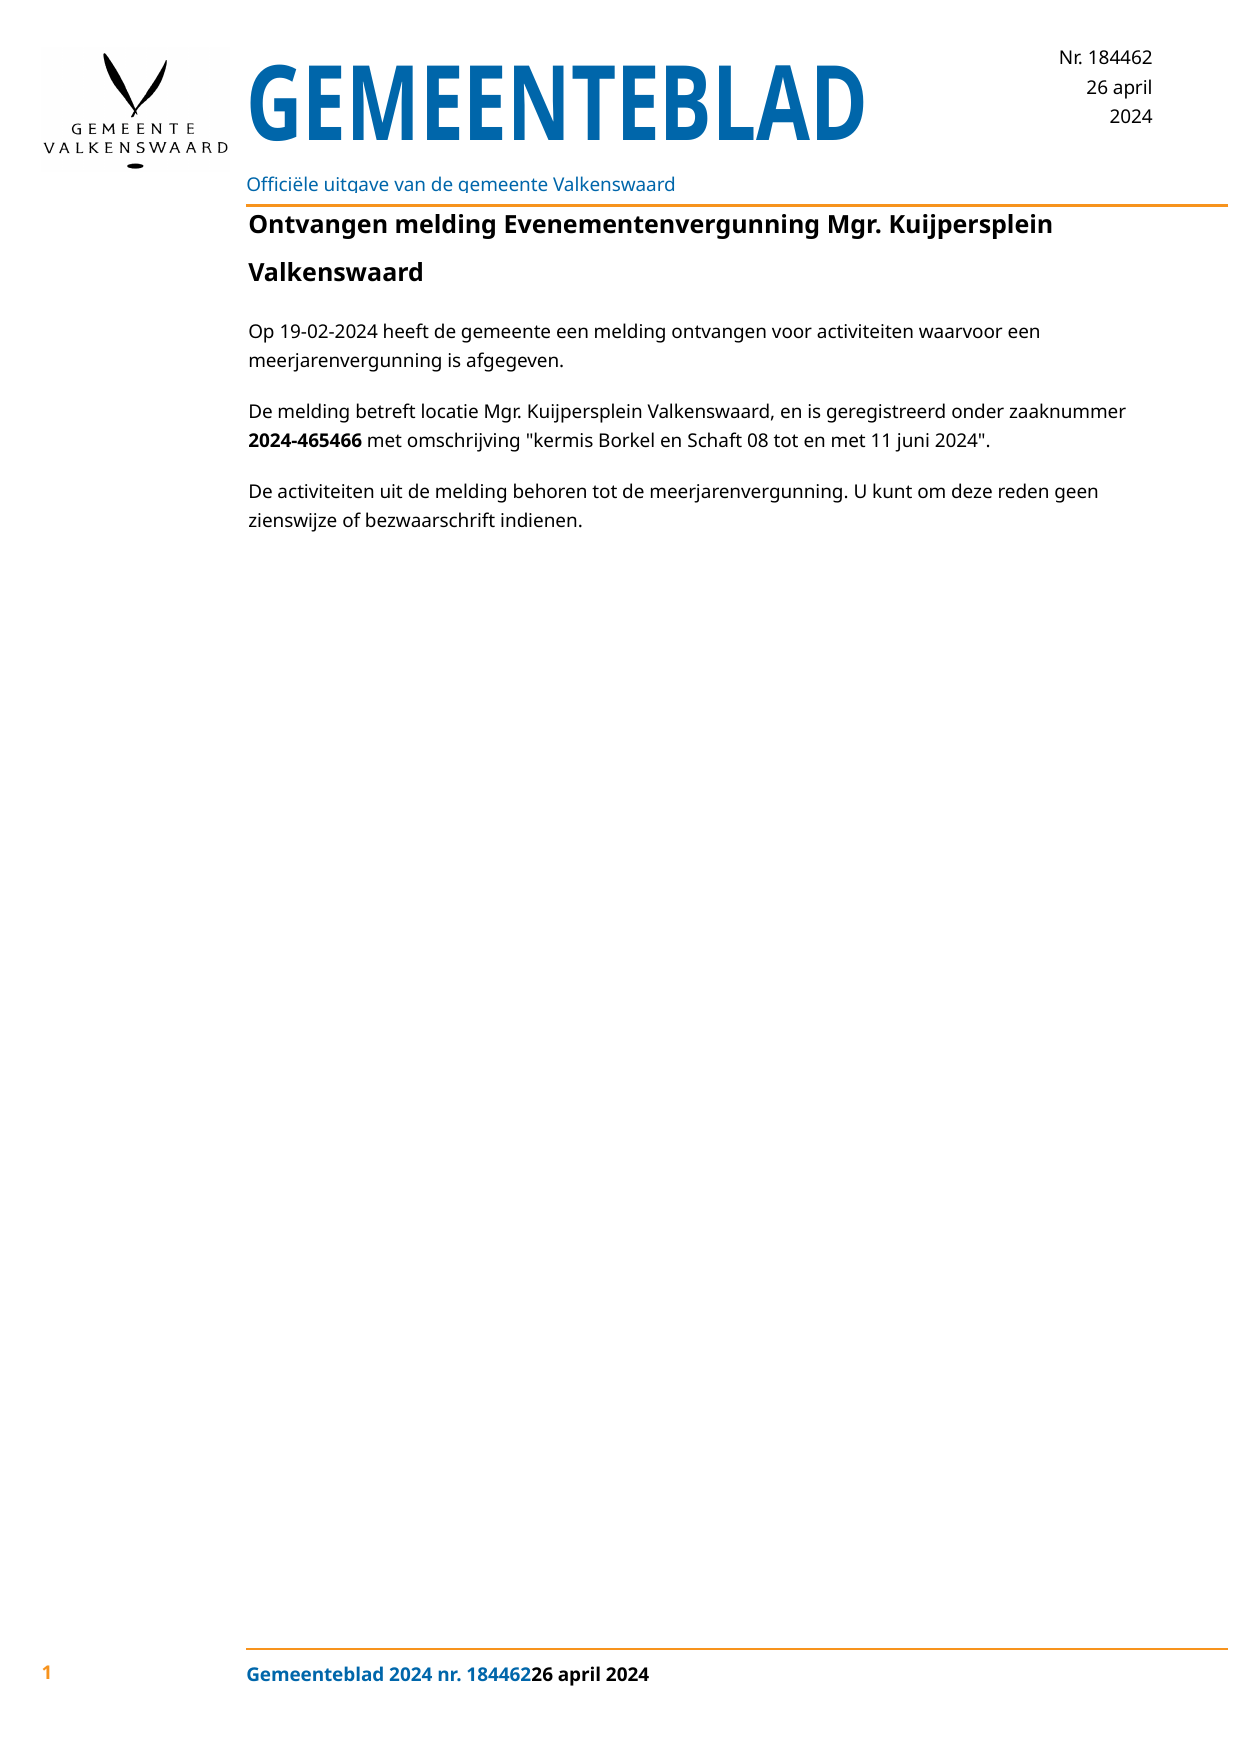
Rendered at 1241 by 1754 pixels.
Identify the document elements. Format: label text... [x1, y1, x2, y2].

picture [41, 47, 231, 172]
text Op 19-02-2024 heeft de gemeente een melding ontvangen voor activiteiten waarvoor een meerjarenvergunning is afgegeven. [248, 318, 1152, 373]
text Ontvangen melding Evenementenvergunning Mgr. Kuijpersplein Valkenswaard [248, 207, 1152, 288]
text De activiteiten uit de melding behoren tot de meerjarenvergunning. U kunt om deze reden geen zienswijze of bezwaarschrift indienen. [248, 478, 1152, 533]
text De melding betreft locatie Mgr. Kuijpersplein Valkenswaard, en is geregistreerd onder zaaknummer 2024-465466 met omschrijving "kermis Borkel en Schaft 08 tot en met 11 juni 2024". [248, 398, 1152, 453]
